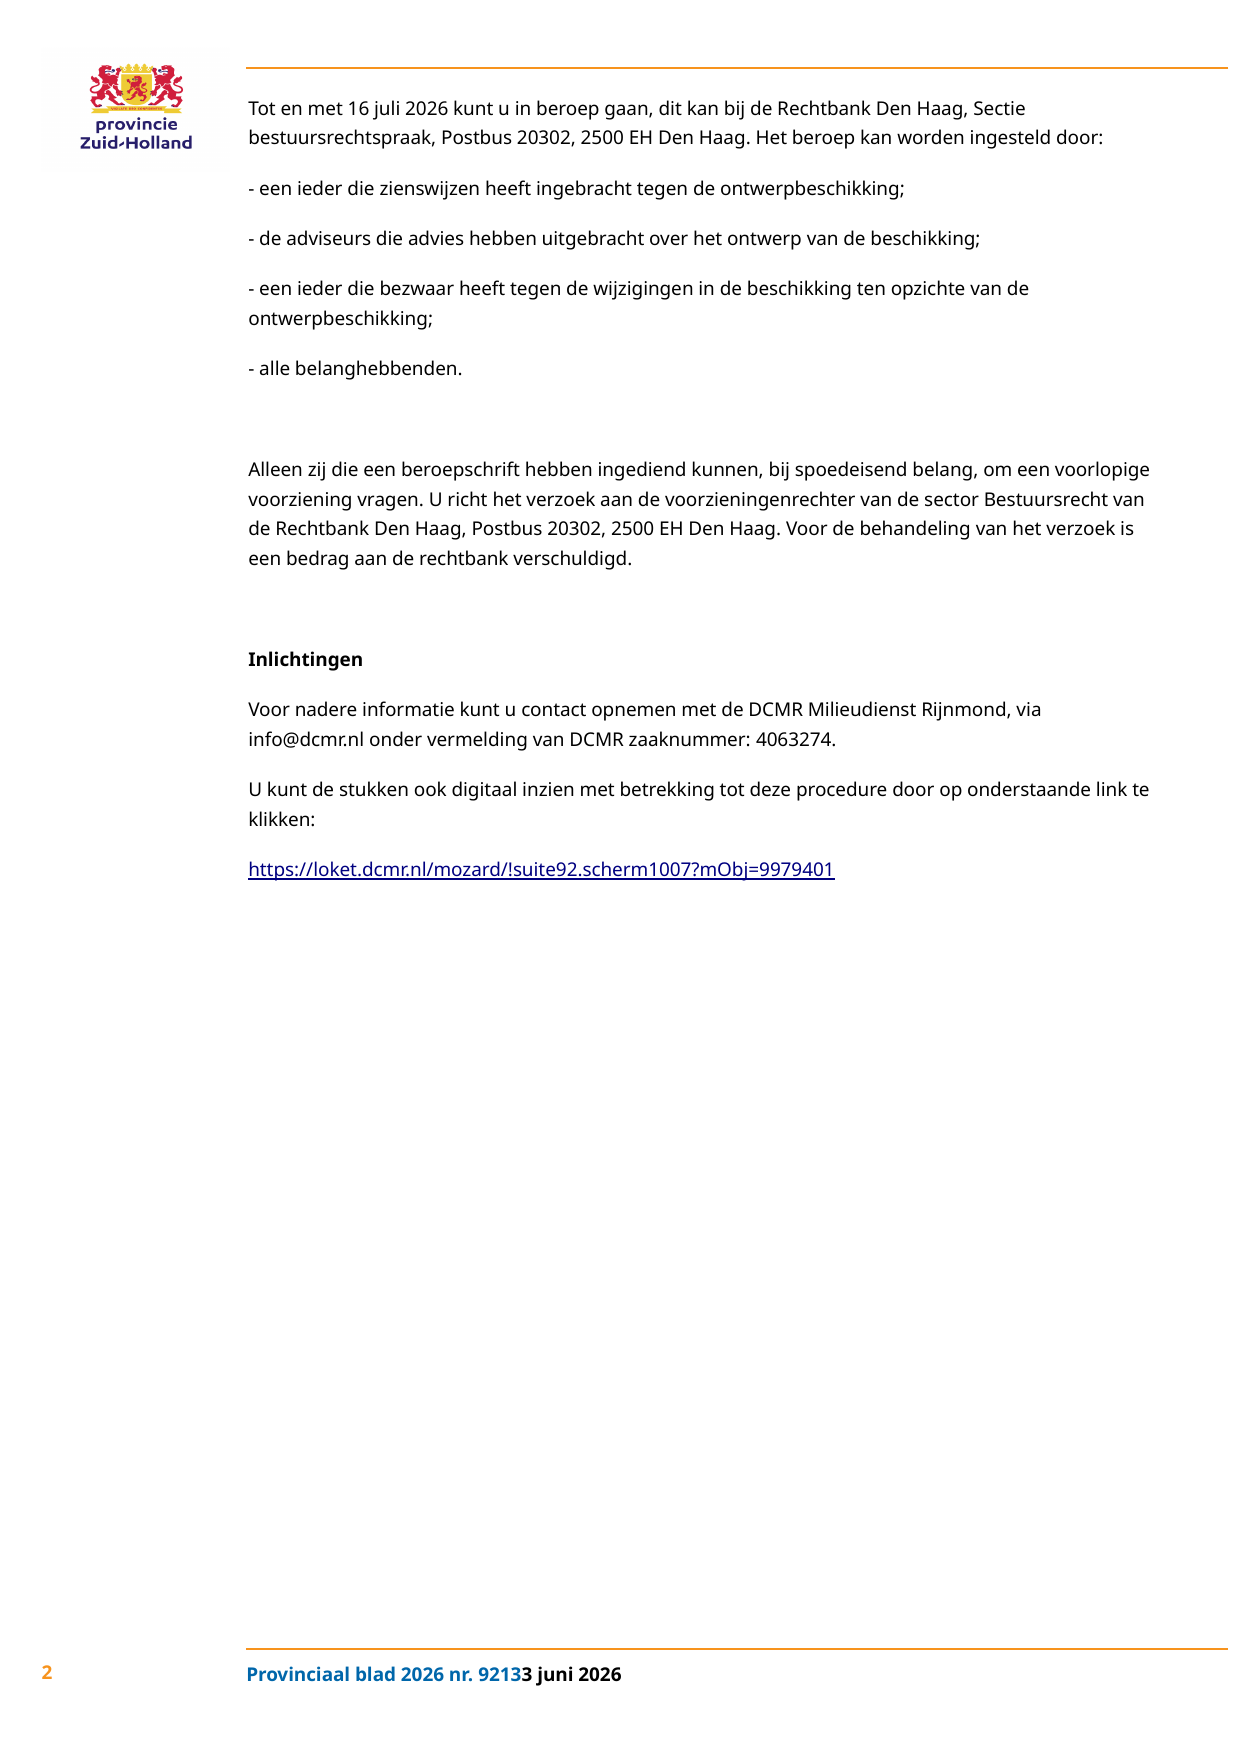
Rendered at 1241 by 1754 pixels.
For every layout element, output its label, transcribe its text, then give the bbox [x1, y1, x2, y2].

text https://loket.dcmr.nl/mozard/!suite92.scherm1007?mObj=9979401 [248, 856, 1152, 882]
text - een ieder die zienswijzen heeft ingebracht tegen de ontwerpbeschikking; [248, 175, 1152, 201]
text - de adviseurs die advies hebben uitgebracht over het ontwerp van de beschikking; [248, 225, 1152, 251]
text Voor nadere informatie kunt u contact opnemen met de DCMR Milieudienst Rijnmond, via info@dcmr.nl onder vermelding van DCMR zaaknummer: 4063274. [248, 696, 1152, 752]
text Alleen zij die een beroepschrift hebben ingediend kunnen, bij spoedeisend belang, om een voorlopige voorziening vragen. U richt het verzoek aan de voorzieningenrechter van de sector Bestuursrecht van de Rechtbank Den Haag, Postbus 20302, 2500 EH Den Haag. Voor de behandeling van het verzoek is een bedrag aan de rechtbank verschuldigd. [248, 456, 1152, 571]
text Tot en met 16 juli 2026 kunt u in beroep gaan, dit kan bij de Rechtbank Den Haag, Sectie bestuursrechtspraak, Postbus 20302, 2500 EH Den Haag. Het beroep kan worden ingesteld door: [248, 95, 1152, 150]
text - een ieder die bezwaar heeft tegen de wijzigingen in de beschikking ten opzichte van de ontwerpbeschikking; [248, 276, 1152, 331]
picture [41, 47, 231, 172]
text - alle belanghebbenden. [248, 356, 1152, 381]
text Inlichtingen [248, 646, 1152, 672]
text U kunt de stukken ook digitaal inzien met betrekking tot deze procedure door op onderstaande link te klikken: [248, 776, 1152, 832]
